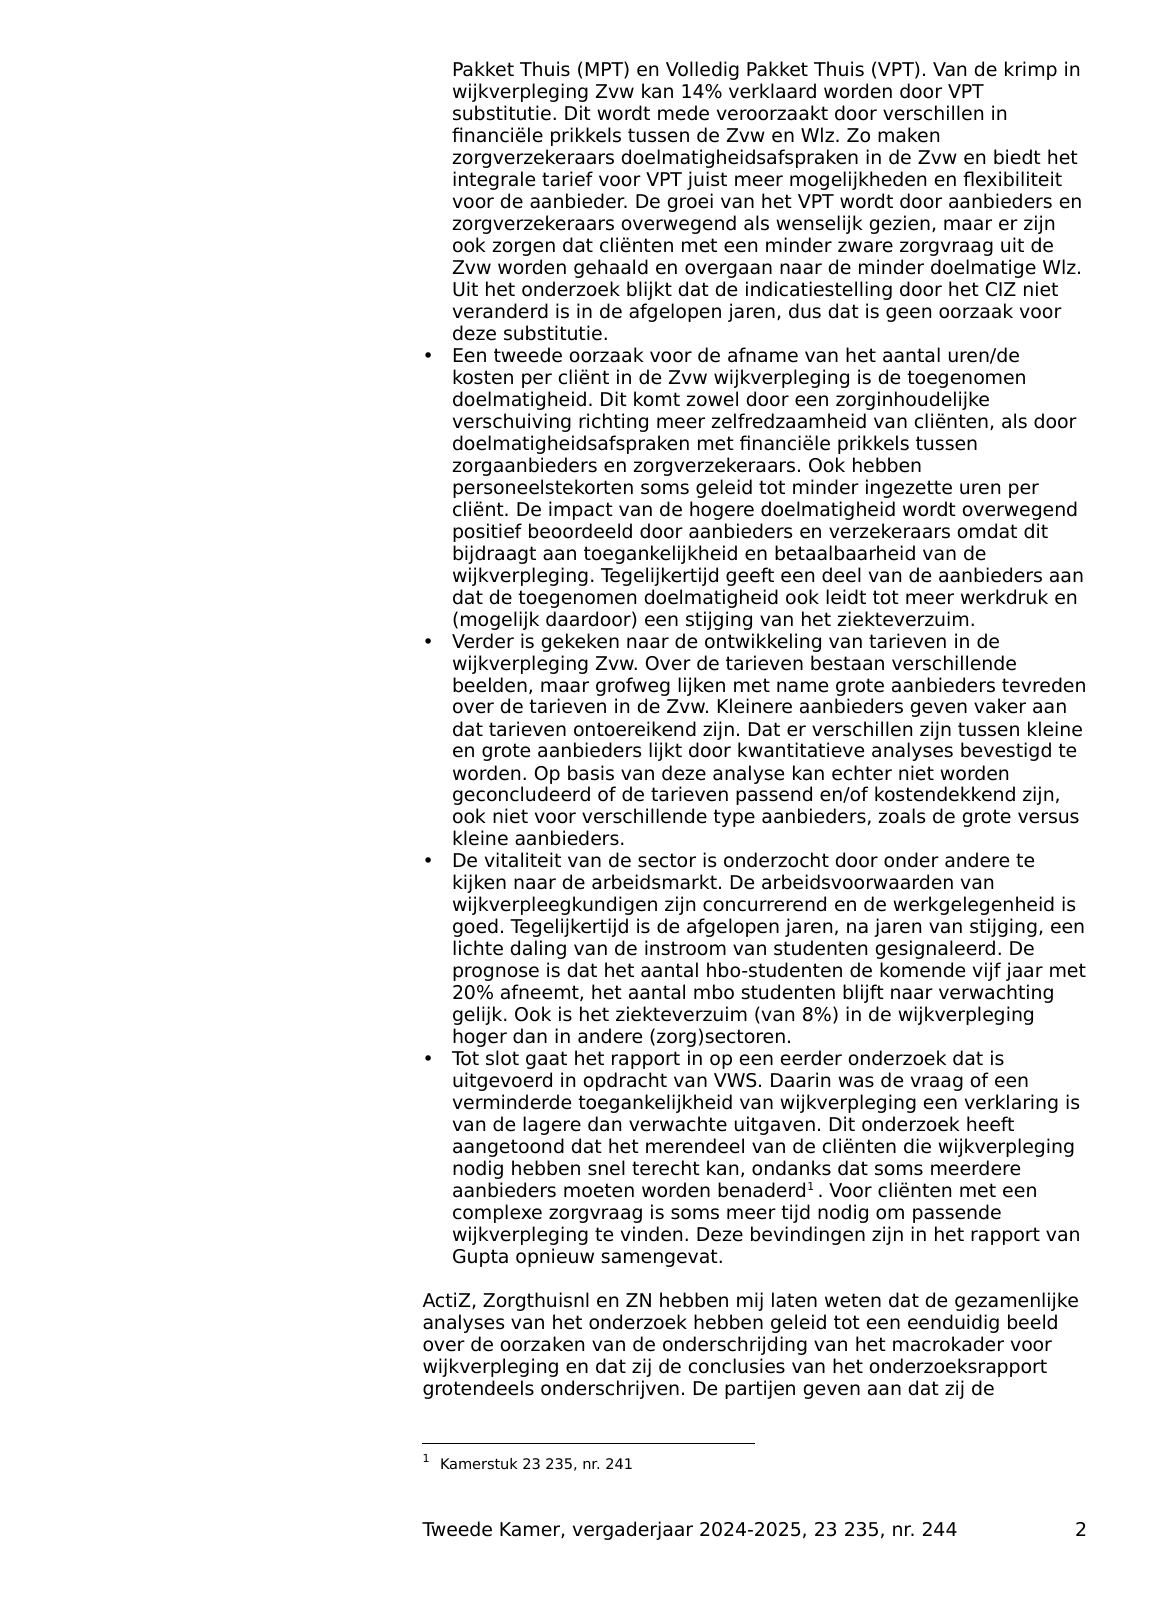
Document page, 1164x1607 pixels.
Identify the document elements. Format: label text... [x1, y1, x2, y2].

text ActiZ, Zorgthuisnl en ZN hebben mij laten weten dat de gezamenlijke analyses van het onderzoek hebben geleid tot een eenduidig beeld over de oorzaken van de onderschrijding van het macrokader voor wijkverpleging en dat zij de conclusies van het onderzoeksrapport grotendeels onderschrijven. De partijen geven aan dat zij de [422, 1290, 1087, 1400]
text Kamerstuk 23 235, nr. 241 [422, 1452, 1087, 1474]
text • Verder is gekeken naar de ontwikkeling van tarieven in de wijkverpleging Zvw. Over de tarieven bestaan verschillende beelden, maar grofweg lijken met name grote aanbieders tevreden over de tarieven in de Zvw. Kleinere aanbieders geven vaker aan dat tarieven ontoereikend zijn. Dat er verschillen zijn tussen kleine en grote aanbieders lijkt door kwantitatieve analyses bevestigd te worden. Op basis van deze analyse kan echter niet worden geconcludeerd of de tarieven passend en/of kostendekkend zijn, ook niet voor verschillende type aanbieders, zoals de grote versus kleine aanbieders. [422, 631, 1087, 850]
text Pakket Thuis (MPT) en Volledig Pakket Thuis (VPT). Van de krimp in wijkverpleging Zvw kan 14% verklaard worden door VPT substitutie. Dit wordt mede veroorzaakt door verschillen in financiële prikkels tussen de Zvw en Wlz. Zo maken zorgverzekeraars doelmatigheidsafspraken in de Zvw en biedt het integrale tarief voor VPT juist meer mogelijkheden en flexibiliteit voor de aanbieder. De groei van het VPT wordt door aanbieders en zorgverzekeraars overwegend als wenselijk gezien, maar er zijn ook zorgen dat cliënten met een minder zware zorgvraag uit de Zvw worden gehaald en overgaan naar de minder doelmatige Wlz. Uit het onderzoek blijkt dat de indicatiestelling door het CIZ niet veranderd is in de afgelopen jaren, dus dat is geen oorzaak voor deze substitutie. [422, 59, 1087, 345]
text • Tot slot gaat het rapport in op een eerder onderzoek dat is uitgevoerd in opdracht van VWS. Daarin was de vraag of een verminderde toegankelijkheid van wijkverpleging een verklaring is van de lagere dan verwachte uitgaven. Dit onderzoek heeft aangetoond dat het merendeel van de cliënten die wijkverpleging nodig hebben snel terecht kan, ondanks dat soms meerdere aanbieders moeten worden benaderd. Voor cliënten met een complexe zorgvraag is soms meer tijd nodig om passende wijkverpleging te vinden. Deze bevindingen zijn in het rapport van Gupta opnieuw samengevat. [422, 1048, 1087, 1268]
text • De vitaliteit van de sector is onderzocht door onder andere te kijken naar de arbeidsmarkt. De arbeidsvoorwaarden van wijkverpleegkundigen zijn concurrerend en de werkgelegenheid is goed. Tegelijkertijd is de afgelopen jaren, na jaren van stijging, een lichte daling van de instroom van studenten gesignaleerd. De prognose is dat het aantal hbo-studenten de komende vijf jaar met 20% afneemt, het aantal mbo studenten blijft naar verwachting gelijk. Ook is het ziekteverzuim (van 8%) in de wijkverpleging hoger dan in andere (zorg)sectoren. [422, 850, 1087, 1048]
text • Een tweede oorzaak voor de afname van het aantal uren/de kosten per cliënt in de Zvw wijkverpleging is de toegenomen doelmatigheid. Dit komt zowel door een zorginhoudelijke verschuiving richting meer zelfredzaamheid van cliënten, als door doelmatigheidsafspraken met financiële prikkels tussen zorgaanbieders en zorgverzekeraars. Ook hebben personeelstekorten soms geleid tot minder ingezette uren per cliënt. De impact van de hogere doelmatigheid wordt overwegend positief beoordeeld door aanbieders en verzekeraars omdat dit bijdraagt aan toegankelijkheid en betaalbaarheid van de wijkverpleging. Tegelijkertijd geeft een deel van de aanbieders aan dat de toegenomen doelmatigheid ook leidt tot meer werkdruk en (mogelijk daardoor) een stijging van het ziekteverzuim. [422, 345, 1087, 631]
